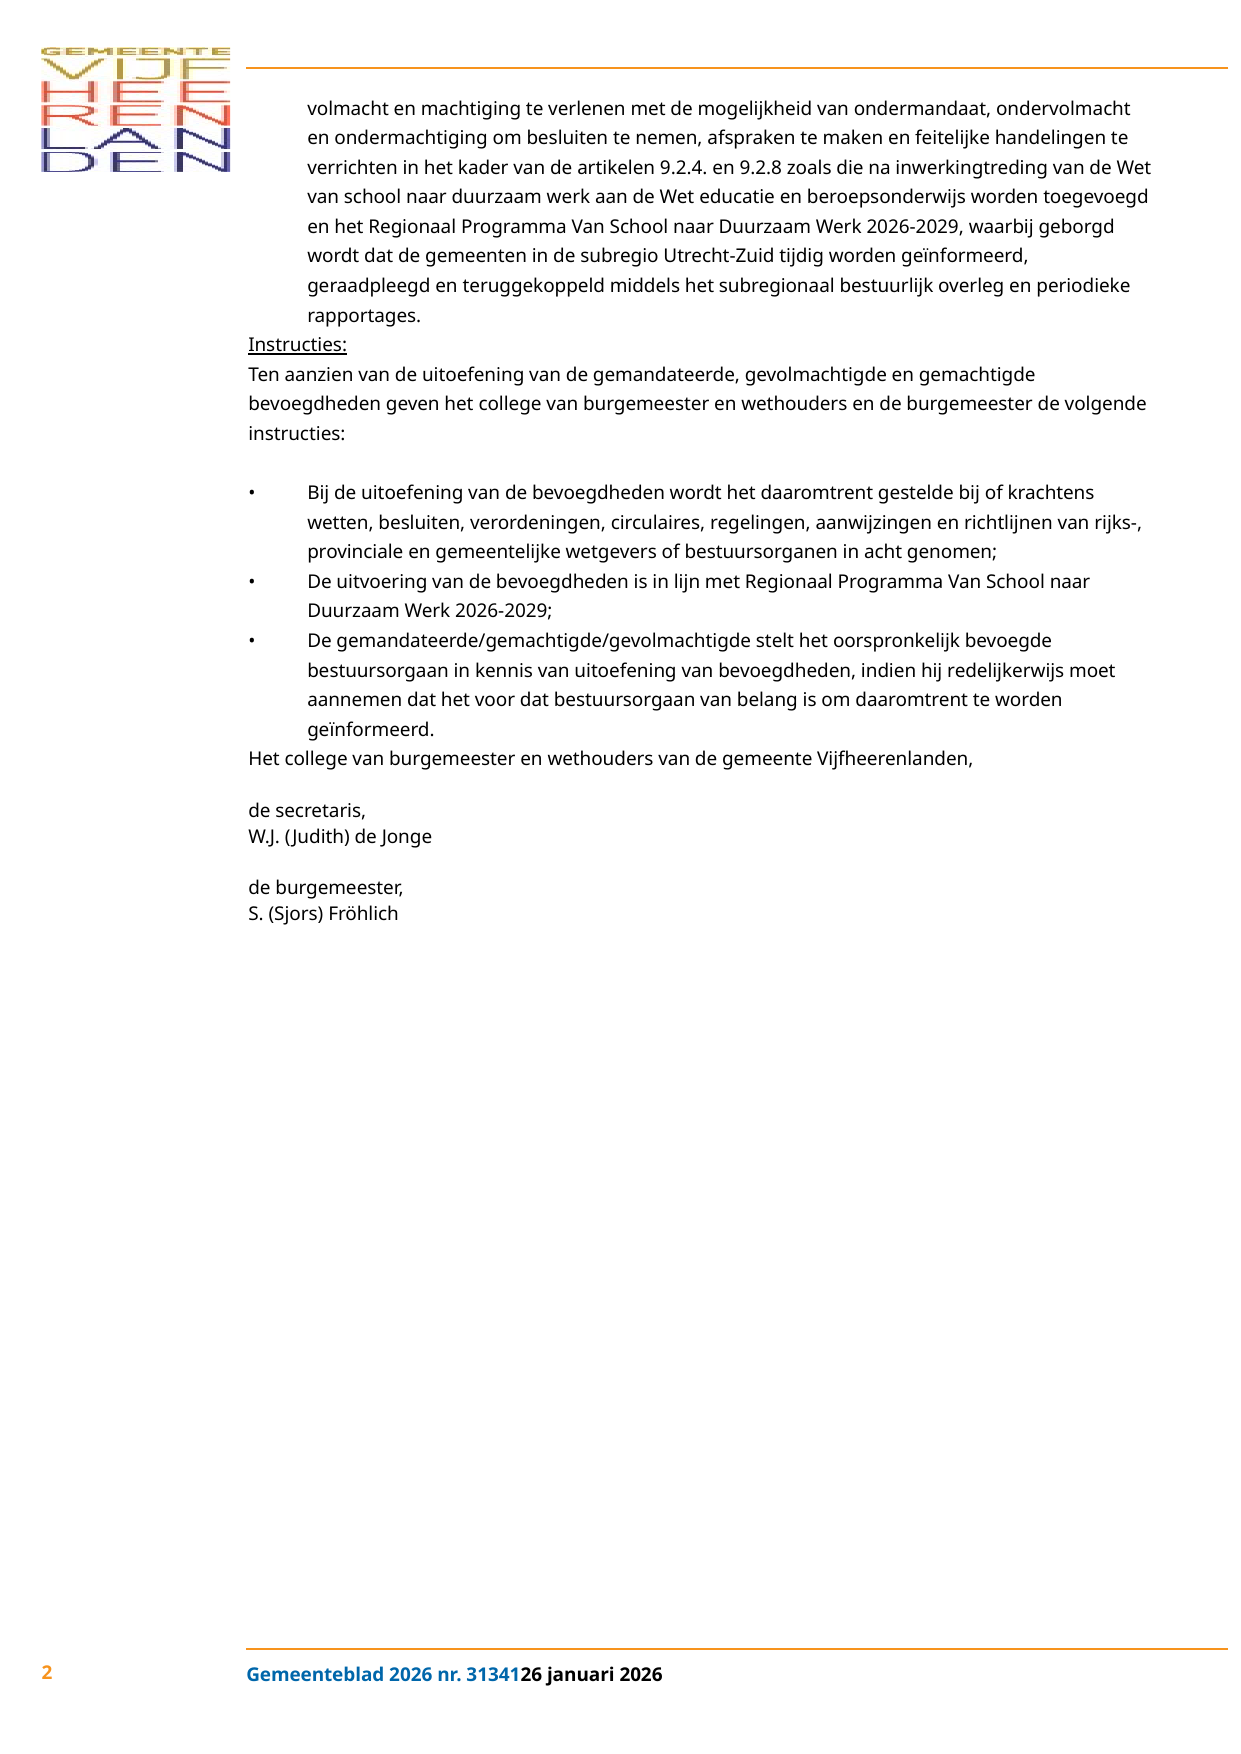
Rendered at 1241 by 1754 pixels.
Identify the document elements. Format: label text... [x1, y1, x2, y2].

text S. (Sjors) Fröhlich [248, 900, 1152, 926]
list De gemandateerde/gemachtigde/gevolmachtigde stelt het oorspronkelijk bevoegde bestuursorgaan in kennis van uitoefening van bevoegdheden, indien hij redelijkerwijs moet aannemen dat het voor dat bestuursorgaan van belang is om daaromtrent te worden geïnformeerd. [248, 627, 1152, 742]
text de burgemeester, [248, 874, 1152, 900]
text Instructies: [248, 331, 1152, 357]
picture [41, 47, 231, 172]
text Het college van burgemeester en wethouders van de gemeente Vijfheerenlanden, [248, 746, 1152, 771]
list Bij de uitoefening van de bevoegdheden wordt het daaromtrent gestelde bij of krachtens wetten, besluiten, verordeningen, circulaires, regelingen, aanwijzingen en richtlijnen van rijks-, provinciale en gemeentelijke wetgevers of bestuursorganen in acht genomen; [248, 479, 1152, 564]
text W.J. (Judith) de Jonge [248, 823, 1152, 848]
list De uitvoering van de bevoegdheden is in lijn met Regionaal Programma Van School naar Duurzaam Werk 2026-2029; [248, 568, 1152, 623]
text de secretaris, [248, 797, 1152, 823]
list volmacht en machtiging te verlenen met de mogelijkheid van ondermandaat, ondervolmacht en ondermachtiging om besluiten te nemen, afspraken te maken en feitelijke handelingen te verrichten in het kader van de artikelen 9.2.4. en 9.2.8 zoals die na inwerkingtreding van de Wet van school naar duurzaam werk aan de Wet educatie en beroepsonderwijs worden toegevoegd en het Regionaal Programma Van School naar Duurzaam Werk 2026-2029, waarbij geborgd wordt dat de gemeenten in de subregio Utrecht-Zuid tijdig worden geïnformeerd, geraadpleegd en teruggekoppeld middels het subregionaal bestuurlijk overleg en periodieke rapportages. [248, 95, 1152, 328]
text Ten aanzien van de uitoefening van de gemandateerde, gevolmachtigde en gemachtigde bevoegdheden geven het college van burgemeester en wethouders en de burgemeester de volgende instructies: [248, 361, 1152, 446]
